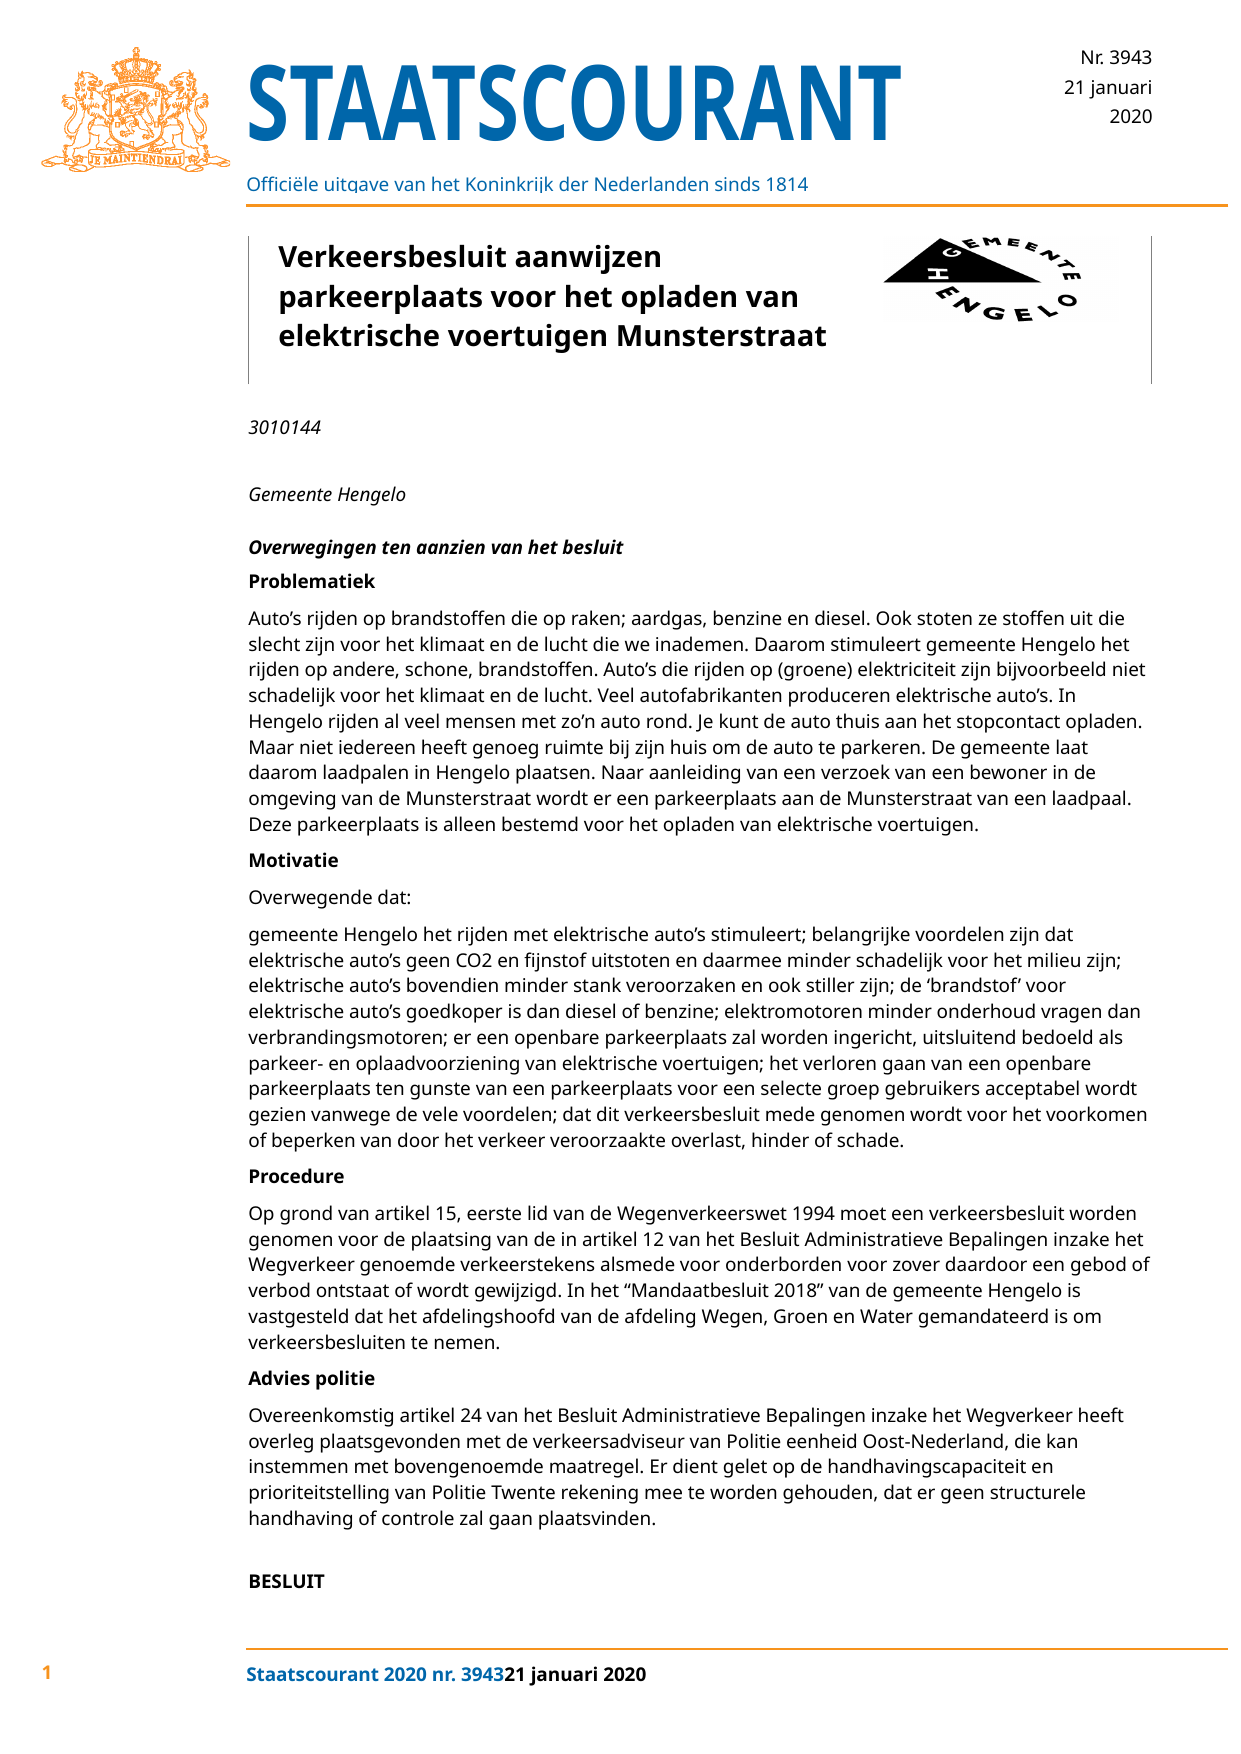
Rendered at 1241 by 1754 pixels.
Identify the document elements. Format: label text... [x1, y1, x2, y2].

text Advies politie [248, 1366, 1152, 1391]
text Procedure [248, 1163, 1152, 1189]
text Auto’s rijden op brandstoffen die op raken; aardgas, benzine en diesel. Ook stoten ze stoffen uit die slecht zijn voor het klimaat en de lucht die we inademen. Daarom stimuleert gemeente Hengelo het rijden op andere, schone, brandstoffen. Auto’s die rijden op (groene) elektriciteit zijn bijvoorbeeld niet schadelijk voor het klimaat en de lucht. Veel autofabrikanten produceren elektrische auto’s. In Hengelo rijden al veel mensen met zo’n auto rond. Je kunt de auto thuis aan het stopcontact opladen. Maar niet iedereen heeft genoeg ruimte bij zijn huis om de auto te parkeren. De gemeente laat daarom laadpalen in Hengelo plaatsen. Naar aanleiding van een verzoek van een bewoner in de omgeving van de Munsterstraat wordt er een parkeerplaats aan de Munsterstraat van een laadpaal. Deze parkeerplaats is alleen bestemd voor het opladen van elektrische voertuigen. [248, 605, 1152, 837]
text Overeenkomstig artikel 24 van het Besluit Administratieve Bepalingen inzake het Wegverkeer heeft overleg plaatsgevonden met de verkeersadviseur van Politie eenheid Oost-Nederland, die kan instemmen met bovengenoemde maatregel. Er dient gelet op de handhavingscapaciteit en prioriteitstelling van Politie Twente rekening mee te worden gehouden, dat er geen structurele handhaving of controle zal gaan plaatsvinden. [248, 1402, 1152, 1531]
text Gemeente Hengelo [248, 482, 1152, 507]
text Overwegingen ten aanzien van het besluit [248, 534, 1152, 560]
text Overwegende dat: [248, 884, 1152, 910]
text BESLUIT [248, 1568, 1152, 1593]
text gemeente Hengelo het rijden met elektrische auto’s stimuleert; belangrijke voordelen zijn dat elektrische auto’s geen CO2 en fijnstof uitstoten en daarmee minder schadelijk voor het milieu zijn; elektrische auto’s bovendien minder stank veroorzaken en ook stiller zijn; de ‘brandstof’ voor elektrische auto’s goedkoper is dan diesel of benzine; elektromotoren minder onderhoud vragen dan verbrandingsmotoren; er een openbare parkeerplaats zal worden ingericht, uitsluitend bedoeld als parkeer- en oplaadvoorziening van elektrische voertuigen; het verloren gaan van een openbare parkeerplaats ten gunste van een parkeerplaats voor een selecte groep gebruikers acceptabel wordt gezien vanwege de vele voordelen; dat dit verkeersbesluit mede genomen wordt voor het voorkomen of beperken van door het verkeer veroorzaakte overlast, hinder of schade. [248, 921, 1152, 1153]
text Problematiek [248, 568, 1152, 594]
table_header [850, 236, 1151, 384]
text 3010144 [248, 414, 1152, 440]
table_header Verkeersbesluit aanwijzen parkeerplaats voor het opladen van elektrische voertuigen Munsterstraat [249, 236, 850, 384]
picture [41, 47, 231, 172]
text Op grond van artikel 15, eerste lid van de Wegenverkeerswet 1994 moet een verkeersbesluit worden genomen voor de plaatsing van de in artikel 12 van het Besluit Administratieve Bepalingen inzake het Wegverkeer genoemde verkeerstekens alsmede voor onderborden voor zover daardoor een gebod of verbod ontstaat of wordt gewijzigd. In het “Mandaatbesluit 2018” van de gemeente Hengelo is vastgesteld dat het afdelingshoofd van de afdeling Wegen, Groen en Water gemandateerd is om verkeersbesluiten te nemen. [248, 1200, 1152, 1354]
picture [882, 236, 1119, 322]
text Motivatie [248, 848, 1152, 873]
